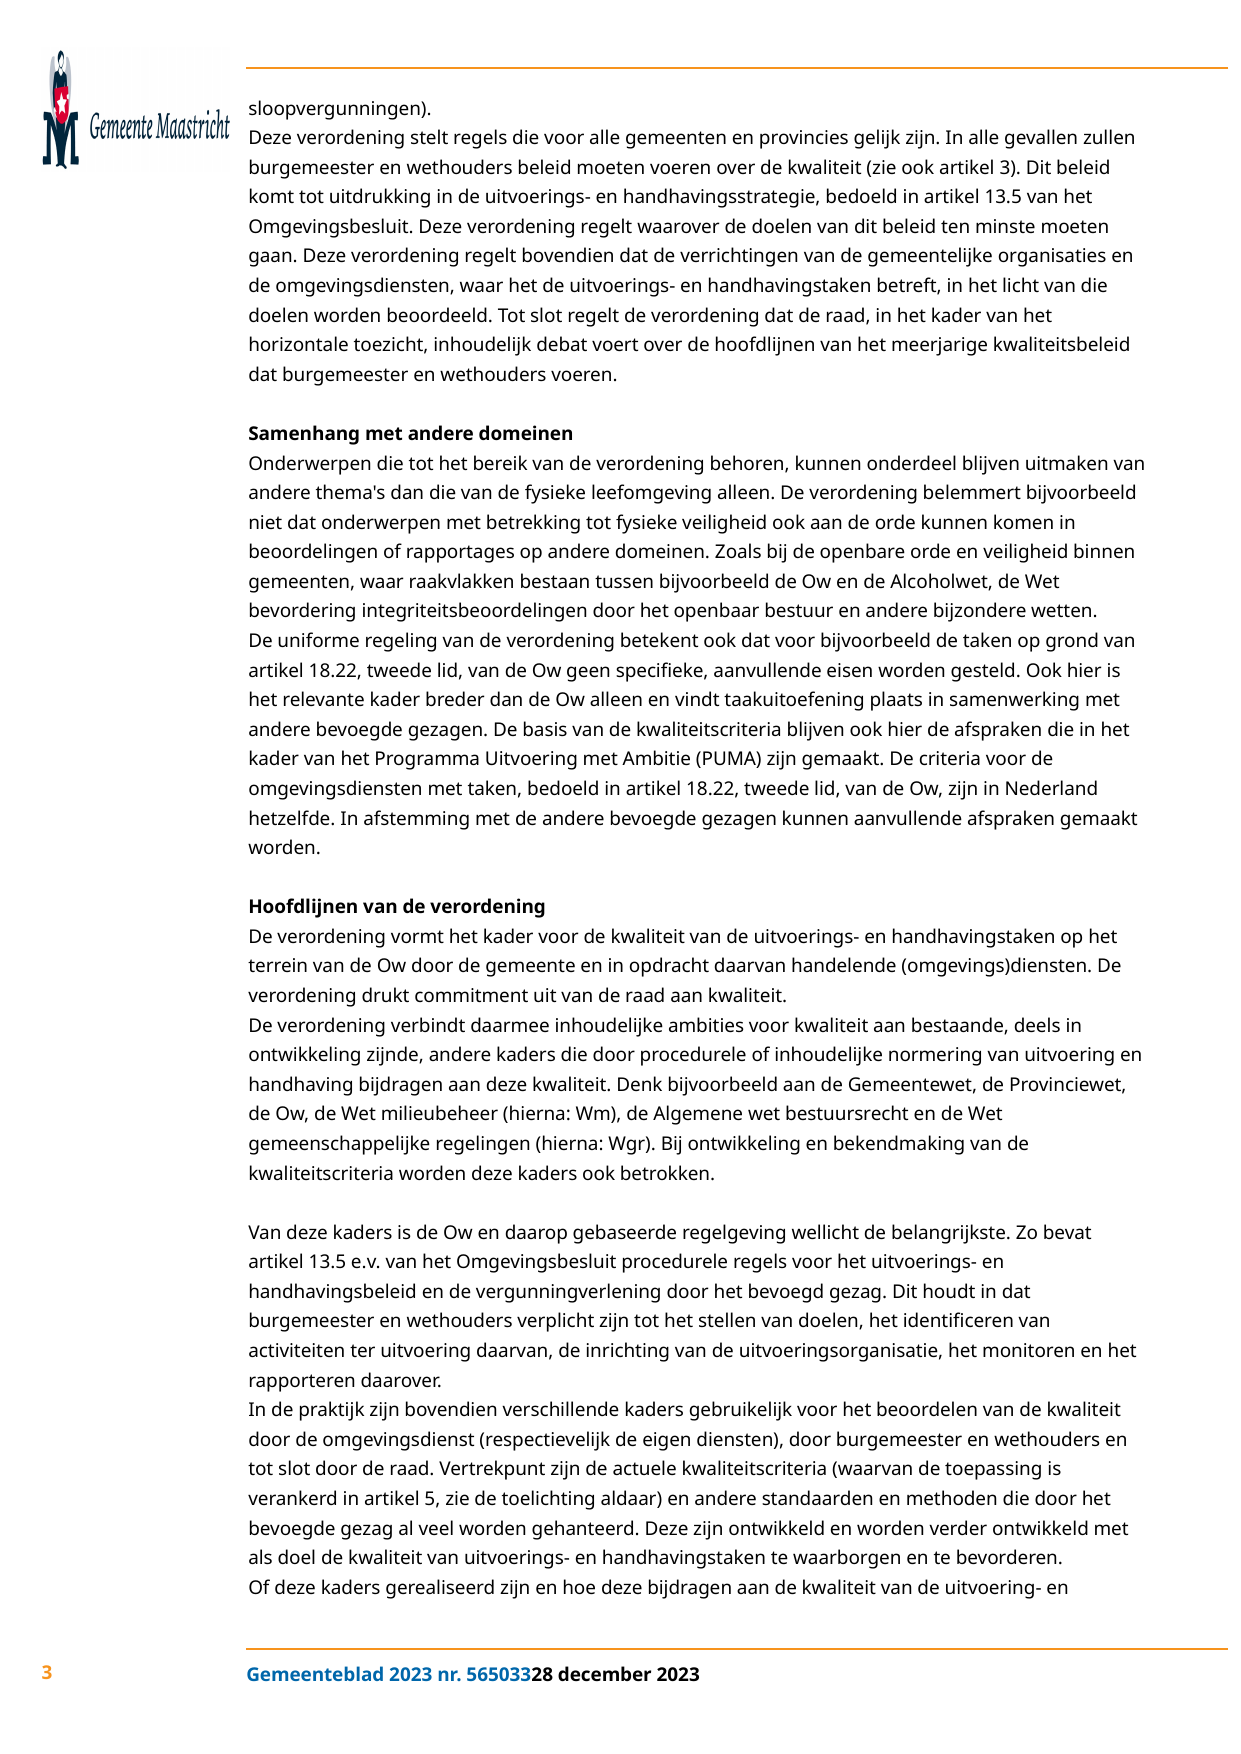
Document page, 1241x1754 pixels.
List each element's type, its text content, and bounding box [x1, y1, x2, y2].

text Van deze kaders is de Ow en daarop gebaseerde regelgeving wellicht de belangrijkste. Zo bevat artikel 13.5 e.v. van het Omgevingsbesluit procedurele regels voor het uitvoerings- en handhavingsbeleid en de vergunningverlening door het bevoegd gezag. Dit houdt in dat burgemeester en wethouders verplicht zijn tot het stellen van doelen, het identificeren van activiteiten ter uitvoering daarvan, de inrichting van de uitvoeringsorganisatie, het monitoren en het rapporteren daarover. [248, 1219, 1152, 1393]
text Deze verordening stelt regels die voor alle gemeenten en provincies gelijk zijn. In alle gevallen zullen burgemeester en wethouders beleid moeten voeren over de kwaliteit (zie ook artikel 3). Dit beleid komt tot uitdrukking in de uitvoerings- en handhavingsstrategie, bedoeld in artikel 13.5 van het Omgevingsbesluit. Deze verordening regelt waarover de doelen van dit beleid ten minste moeten gaan. Deze verordening regelt bovendien dat de verrichtingen van de gemeentelijke organisaties en de omgevingsdiensten, waar het de uitvoerings- en handhavingstaken betreft, in het licht van die doelen worden beoordeeld. Tot slot regelt de verordening dat de raad, in het kader van het horizontale toezicht, inhoudelijk debat voert over de hoofdlijnen van het meerjarige kwaliteitsbeleid dat burgemeester en wethouders voeren. [248, 124, 1152, 387]
text Samenhang met andere domeinen [248, 420, 1152, 446]
text sloopvergunningen). [248, 95, 1152, 121]
text Of deze kaders gerealiseerd zijn en hoe deze bijdragen aan de kwaliteit van de uitvoering- en [248, 1574, 1152, 1600]
picture [41, 47, 231, 172]
text De verordening vormt het kader voor de kwaliteit van de uitvoerings- en handhavingstaken op het terrein van de Ow door de gemeente en in opdracht daarvan handelende (omgevings)diensten. De verordening drukt commitment uit van de raad aan kwaliteit. [248, 923, 1152, 1008]
text Hoofdlijnen van de verordening [248, 893, 1152, 919]
text In de praktijk zijn bovendien verschillende kaders gebruikelijk voor het beoordelen van de kwaliteit door de omgevingsdienst (respectievelijk de eigen diensten), door burgemeester en wethouders en tot slot door de raad. Vertrekpunt zijn de actuele kwaliteitscriteria (waarvan de toepassing is verankerd in artikel 5, zie de toelichting aldaar) en andere standaarden en methoden die door het bevoegde gezag al veel worden gehanteerd. Deze zijn ontwikkeld en worden verder ontwikkeld met als doel de kwaliteit van uitvoerings- en handhavingstaken te waarborgen en te bevorderen. [248, 1396, 1152, 1570]
text De verordening verbindt daarmee inhoudelijke ambities voor kwaliteit aan bestaande, deels in ontwikkeling zijnde, andere kaders die door procedurele of inhoudelijke normering van uitvoering en handhaving bijdragen aan deze kwaliteit. Denk bijvoorbeeld aan de Gemeentewet, de Provinciewet, de Ow, de Wet milieubeheer (hierna: Wm), de Algemene wet bestuursrecht en de Wet gemeenschappelijke regelingen (hierna: Wgr). Bij ontwikkeling en bekendmaking van de kwaliteitscriteria worden deze kaders ook betrokken. [248, 1012, 1152, 1186]
text Onderwerpen die tot het bereik van de verordening behoren, kunnen onderdeel blijven uitmaken van andere thema's dan die van de fysieke leefomgeving alleen. De verordening belemmert bijvoorbeeld niet dat onderwerpen met betrekking tot fysieke veiligheid ook aan de orde kunnen komen in beoordelingen of rapportages op andere domeinen. Zoals bij de openbare orde en veiligheid binnen gemeenten, waar raakvlakken bestaan tussen bijvoorbeeld de Ow en de Alcoholwet, de Wet bevordering integriteitsbeoordelingen door het openbaar bestuur en andere bijzondere wetten. [248, 450, 1152, 623]
text De uniforme regeling van de verordening betekent ook dat voor bijvoorbeeld de taken op grond van artikel 18.22, tweede lid, van de Ow geen specifieke, aanvullende eisen worden gesteld. Ook hier is het relevante kader breder dan de Ow alleen en vindt taakuitoefening plaats in samenwerking met andere bevoegde gezagen. De basis van de kwaliteitscriteria blijven ook hier de afspraken die in het kader van het Programma Uitvoering met Ambitie (PUMA) zijn gemaakt. De criteria voor de omgevingsdiensten met taken, bedoeld in artikel 18.22, tweede lid, van de Ow, zijn in Nederland hetzelfde. In afstemming met de andere bevoegde gezagen kunnen aanvullende afspraken gemaakt worden. [248, 627, 1152, 860]
